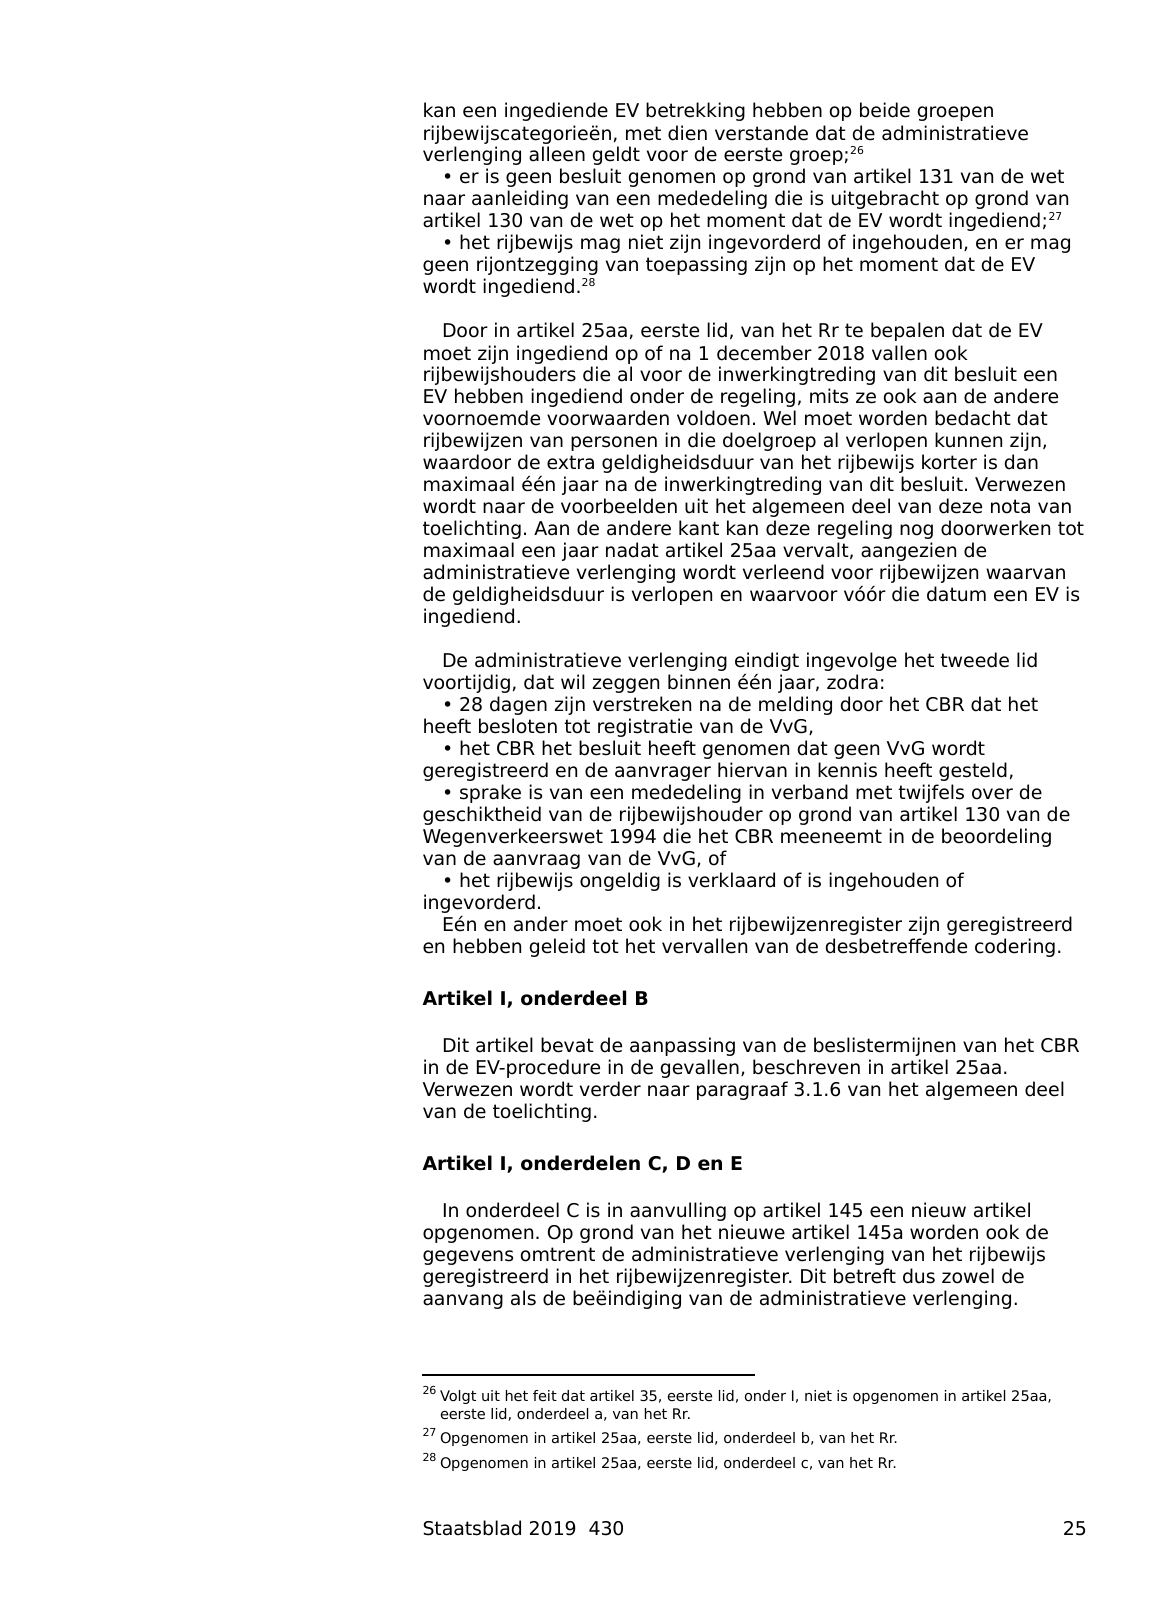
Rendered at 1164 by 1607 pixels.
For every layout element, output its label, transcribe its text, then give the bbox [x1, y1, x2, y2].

text • sprake is van een mededeling in verband met twijfels over de geschiktheid van de rijbewijshouder op grond van artikel 130 van de Wegenverkeerswet 1994 die het CBR meeneemt in de beoordeling van de aanvraag van de VvG, of [422, 782, 1087, 870]
text • 28 dagen zijn verstreken na de melding door het CBR dat het heeft besloten tot registratie van de VvG, [422, 694, 1087, 738]
text • het rijbewijs mag niet zijn ingevorderd of ingehouden, en er mag geen rijontzegging van toepassing zijn op het moment dat de EV wordt ingediend. [422, 232, 1087, 298]
text Volgt uit het feit dat artikel 35, eerste lid, onder I, niet is opgenomen in artikel 25aa, eerste lid, onderdeel a, van het Rr. [422, 1384, 1087, 1423]
text • het CBR het besluit heeft genomen dat geen VvG wordt geregistreerd en de aanvrager hiervan in kennis heeft gesteld, [422, 738, 1087, 782]
subtitle Artikel I, onderdeel B [422, 988, 1087, 1010]
text Door in artikel 25aa, eerste lid, van het Rr te bepalen dat de EV moet zijn ingediend op of na 1 december 2018 vallen ook rijbewijshouders die al voor de inwerkingtreding van dit besluit een EV hebben ingediend onder de regeling, mits ze ook aan de andere voornoemde voorwaarden voldoen. Wel moet worden bedacht dat rijbewijzen van personen in die doelgroep al verlopen kunnen zijn, waardoor de extra geldigheidsduur van het rijbewijs korter is dan maximaal één jaar na de inwerkingtreding van dit besluit. Verwezen wordt naar de voorbeelden uit het algemeen deel van deze nota van toelichting. Aan de andere kant kan deze regeling nog doorwerken tot maximaal een jaar nadat artikel 25aa vervalt, aangezien de administratieve verlenging wordt verleend voor rijbewijzen waarvan de geldigheidsduur is verlopen en waarvoor vóór die datum een EV is ingediend. [422, 320, 1087, 628]
text Opgenomen in artikel 25aa, eerste lid, onderdeel b, van het Rr. [422, 1426, 1087, 1448]
text Eén en ander moet ook in het rijbewijzenregister zijn geregistreerd en hebben geleid tot het vervallen van de desbetreffende codering. [422, 914, 1087, 958]
text • het rijbewijs ongeldig is verklaard of is ingehouden of ingevorderd. [422, 870, 1087, 914]
text Dit artikel bevat de aanpassing van de beslistermijnen van het CBR in de EV-procedure in de gevallen, beschreven in artikel 25aa. Verwezen wordt verder naar paragraaf 3.1.6 van het algemeen deel van de toelichting. [422, 1035, 1087, 1123]
text • er is geen besluit genomen op grond van artikel 131 van de wet naar aanleiding van een mededeling die is uitgebracht op grond van artikel 130 van de wet op het moment dat de EV wordt ingediend; [422, 166, 1087, 232]
text kan een ingediende EV betrekking hebben op beide groepen rijbewijscategorieën, met dien verstande dat de administratieve verlenging alleen geldt voor de eerste groep; [422, 100, 1087, 166]
text De administratieve verlenging eindigt ingevolge het tweede lid voortijdig, dat wil zeggen binnen één jaar, zodra: [422, 650, 1087, 694]
text Opgenomen in artikel 25aa, eerste lid, onderdeel c, van het Rr. [422, 1451, 1087, 1473]
text In onderdeel C is in aanvulling op artikel 145 een nieuw artikel opgenomen. Op grond van het nieuwe artikel 145a worden ook de gegevens omtrent de administratieve verlenging van het rijbewijs geregistreerd in het rijbewijzenregister. Dit betreft dus zowel de aanvang als de beëindiging van de administratieve verlenging. [422, 1200, 1087, 1310]
subtitle Artikel I, onderdelen C, D en E [422, 1153, 1087, 1175]
